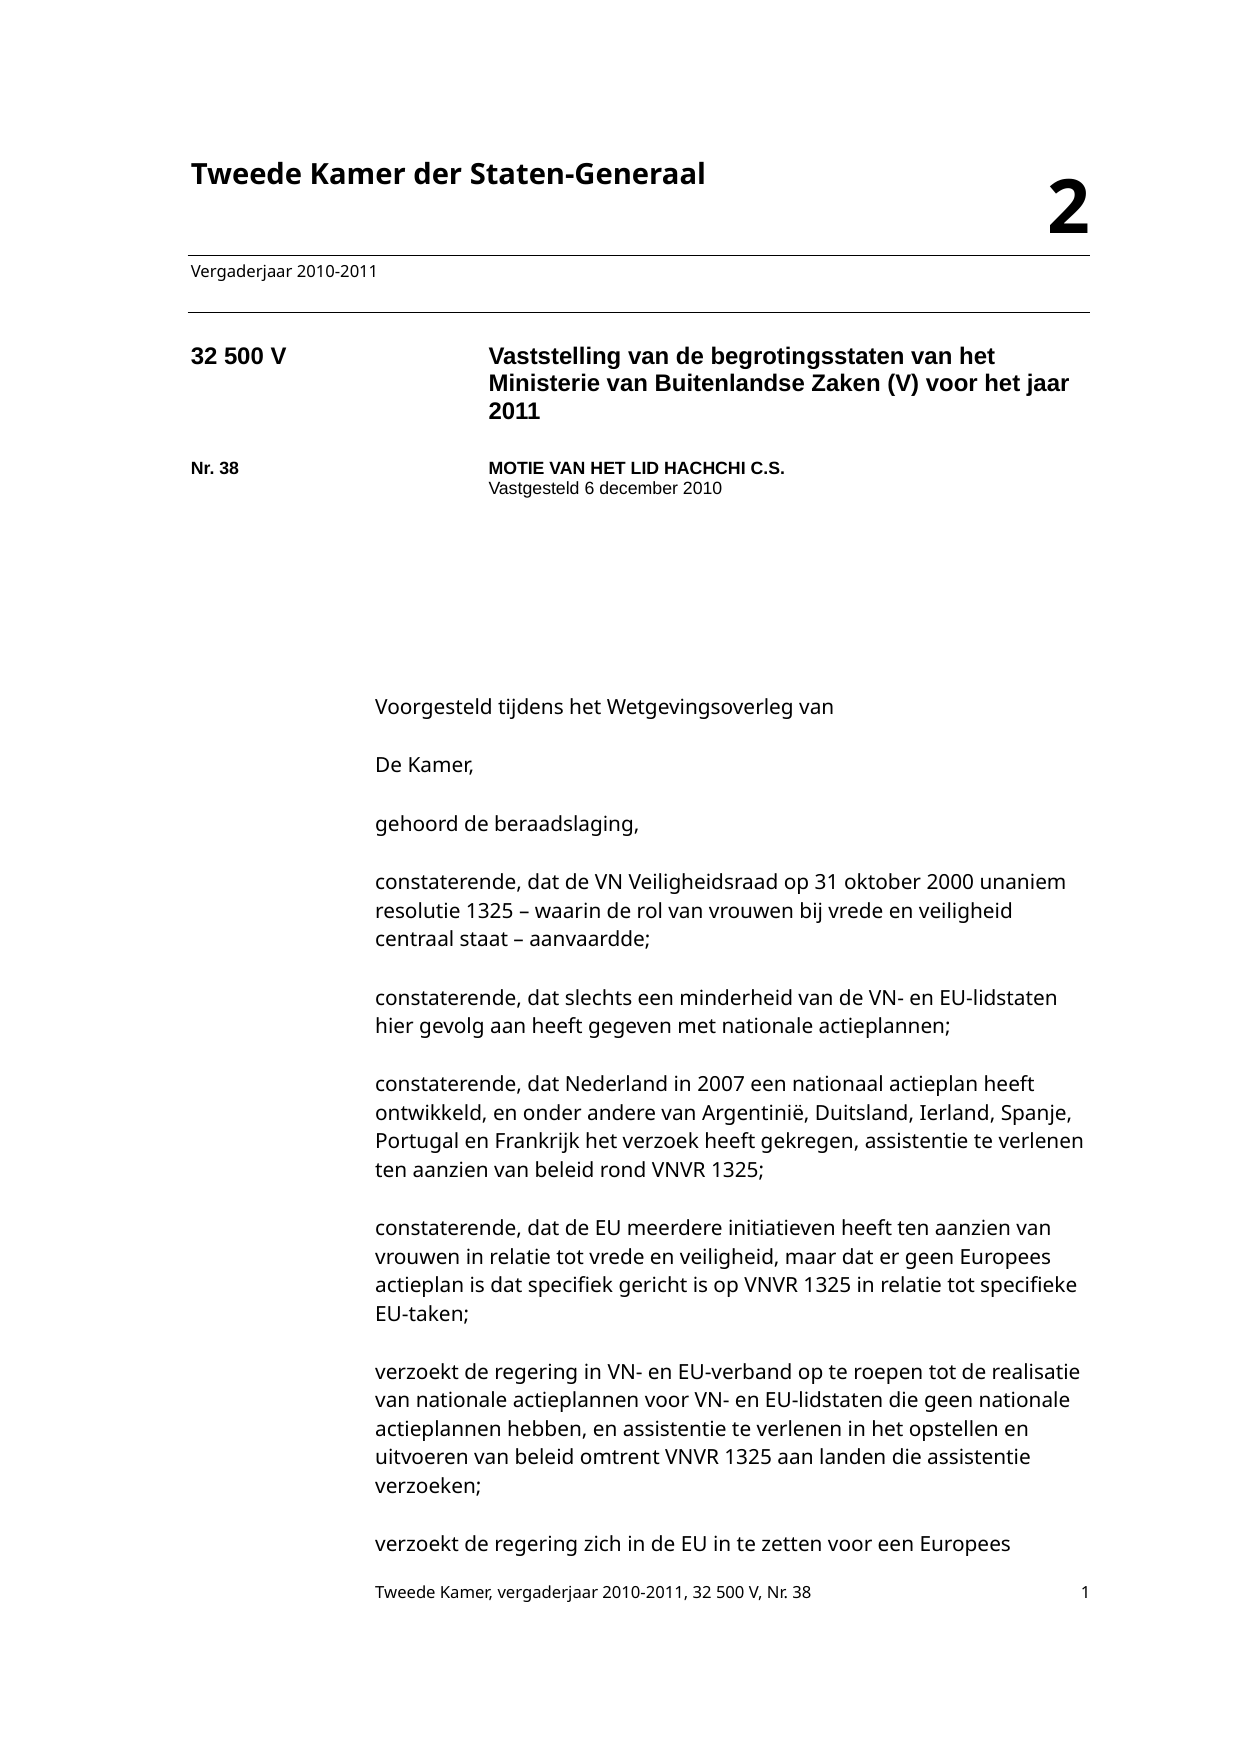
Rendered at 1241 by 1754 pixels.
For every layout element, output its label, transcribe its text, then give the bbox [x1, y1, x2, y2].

table_cell [485, 313, 1090, 339]
text constaterende, dat de EU meerdere initiatieven heeft ten aanzien van vrouwen in relatie tot vrede en veiligheid, maar dat er geen Europees actieplan is dat specifiek gericht is op VNVR 1325 in relatie tot specifieke EU-taken; [375, 1213, 1090, 1327]
table_cell [188, 313, 485, 339]
table_header Tweede Kamer der Staten-Generaal [188, 150, 909, 255]
table_cell 32 500 V [188, 339, 485, 454]
table_cell Vaststelling van de begrotingsstaten van het Ministerie van Buitenlandse Zaken (V) voor het jaar 2011 [485, 339, 1090, 454]
text verzoekt de regering zich in de EU in te zetten voor een Europees [375, 1529, 1090, 1558]
text constaterende, dat Nederland in 2007 een nationaal actieplan heeft ontwikkeld, en onder andere van Argentinië, Duitsland, Ierland, Spanje, Portugal en Frankrijk het verzoek heeft gekregen, assistentie te verlenen ten aanzien van beleid rond VNVR 1325; [375, 1069, 1090, 1183]
table_header 2 [910, 150, 1090, 255]
text De Kamer, [375, 751, 1090, 779]
text Voorgesteld tijdens het Wetgevingsoverleg van [375, 692, 1090, 721]
text gehoord de beraadslaging, [375, 809, 1090, 837]
table_cell Vergaderjaar 2010-2011 [188, 256, 485, 312]
text verzoekt de regering in VN- en EU-verband op te roepen tot de realisatie van nationale actieplannen voor VN- en EU-lidstaten die geen nationale actieplannen hebben, en assistentie te verlenen in het opstellen en uitvoeren van beleid omtrent VNVR 1325 aan landen die assistentie verzoeken; [375, 1357, 1090, 1499]
text constaterende, dat de VN Veiligheidsraad op 31 oktober 2000 unaniem resolutie 1325 – waarin de rol van vrouwen bij vrede en veiligheid centraal staat – aanvaardde; [375, 867, 1090, 953]
table_cell [485, 256, 1090, 312]
table_cell Nr. 38 [188, 455, 485, 573]
text constaterende, dat slechts een minderheid van de VN- en EU-lidstaten hier gevolg aan heeft gegeven met nationale actieplannen; [375, 983, 1090, 1039]
table_cell MOTIE VAN HET LID HACHCHI C.S. Vastgesteld 6 december 2010 [485, 455, 1090, 573]
